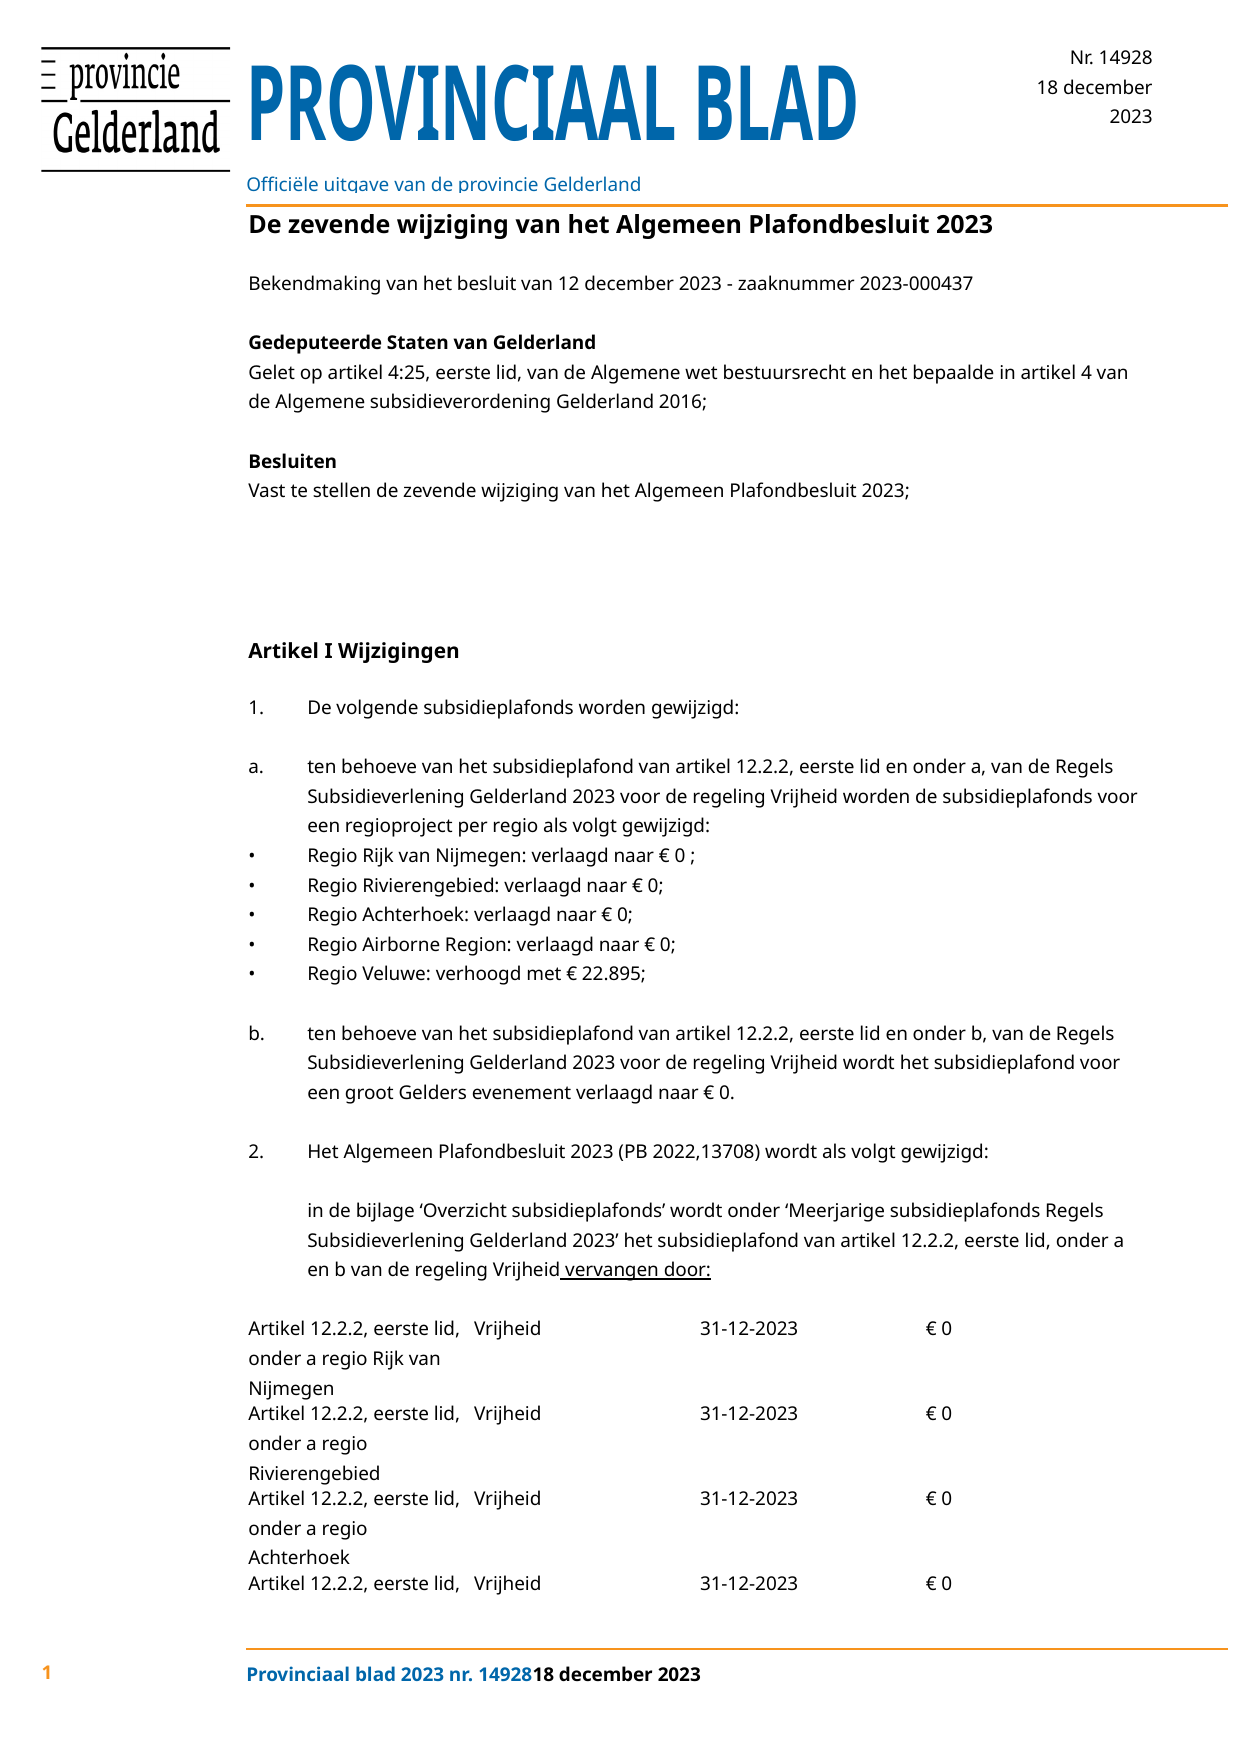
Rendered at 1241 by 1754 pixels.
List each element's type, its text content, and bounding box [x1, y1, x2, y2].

table_cell Vrijheid [474, 1570, 700, 1596]
list Regio Achterhoek: verlaagd naar € 0; [248, 901, 1152, 927]
table_header Artikel 12.2.2, eerste lid, onder a regio Rijk van Nijmegen [248, 1316, 474, 1401]
text Vast te stellen de zevende wijziging van het Algemeen Plafondbesluit 2023; [248, 477, 1152, 503]
table_header Vrijheid [474, 1316, 700, 1401]
list Regio Veluwe: verhoogd met € 22.895; [248, 961, 1152, 986]
table_cell € 0 [926, 1485, 1152, 1570]
list ten behoeve van het subsidieplafond van artikel 12.2.2, eerste lid en onder a, van de Regels Subsidieverlening Gelderland 2023 voor de regeling Vrijheid worden de subsidieplafonds voor een regioproject per regio als volgt gewijzigd: [248, 753, 1152, 838]
list De volgende subsidieplafonds worden gewijzigd: [248, 694, 1152, 720]
text De zevende wijziging van het Algemeen Plafondbesluit 2023 [248, 207, 1152, 241]
list Regio Airborne Region: verlaagd naar € 0; [248, 931, 1152, 957]
table_cell 31-12-2023 [700, 1485, 926, 1570]
text Artikel I Wijzigingen [248, 636, 1152, 665]
table_cell Artikel 12.2.2, eerste lid, [248, 1570, 474, 1596]
text Gelet op artikel 4:25, eerste lid, van de Algemene wet bestuursrecht en het bepaalde in artikel 4 van [248, 359, 1152, 385]
list in de bijlage ‘Overzicht subsidieplafonds’ wordt onder ‘Meerjarige subsidieplafonds Regels Subsidieverlening Gelderland 2023’ het subsidieplafond van artikel 12.2.2, eerste lid, onder a en b van de regeling Vrijheid vervangen door: [248, 1197, 1152, 1282]
picture [41, 47, 231, 172]
text Gedeputeerde Staten van Gelderland [248, 329, 1152, 355]
table_cell 31-12-2023 [700, 1570, 926, 1596]
list Het Algemeen Plafondbesluit 2023 (PB 2022,13708) wordt als volgt gewijzigd: [248, 1138, 1152, 1164]
list Regio Rivierengebied: verlaagd naar € 0; [248, 872, 1152, 897]
table_cell Artikel 12.2.2, eerste lid, onder a regio Rivierengebied [248, 1401, 474, 1485]
list Regio Rijk van Nijmegen: verlaagd naar € 0 ; [248, 842, 1152, 868]
text Bekendmaking van het besluit van 12 december 2023 - zaaknummer 2023-000437 [248, 270, 1152, 296]
table_cell Vrijheid [474, 1401, 700, 1485]
list ten behoeve van het subsidieplafond van artikel 12.2.2, eerste lid en onder b, van de Regels Subsidieverlening Gelderland 2023 voor de regeling Vrijheid wordt het subsidieplafond voor een groot Gelders evenement verlaagd naar € 0. [248, 1020, 1152, 1104]
table_header € 0 [926, 1316, 1152, 1401]
table_cell 31-12-2023 [700, 1401, 926, 1485]
table_cell € 0 [926, 1570, 1152, 1596]
table_cell Artikel 12.2.2, eerste lid, onder a regio Achterhoek [248, 1485, 474, 1570]
table_cell € 0 [926, 1401, 1152, 1485]
table_header 31-12-2023 [700, 1316, 926, 1401]
text Besluiten [248, 448, 1152, 473]
text de Algemene subsidieverordening Gelderland 2016; [248, 389, 1152, 414]
table_cell Vrijheid [474, 1485, 700, 1570]
